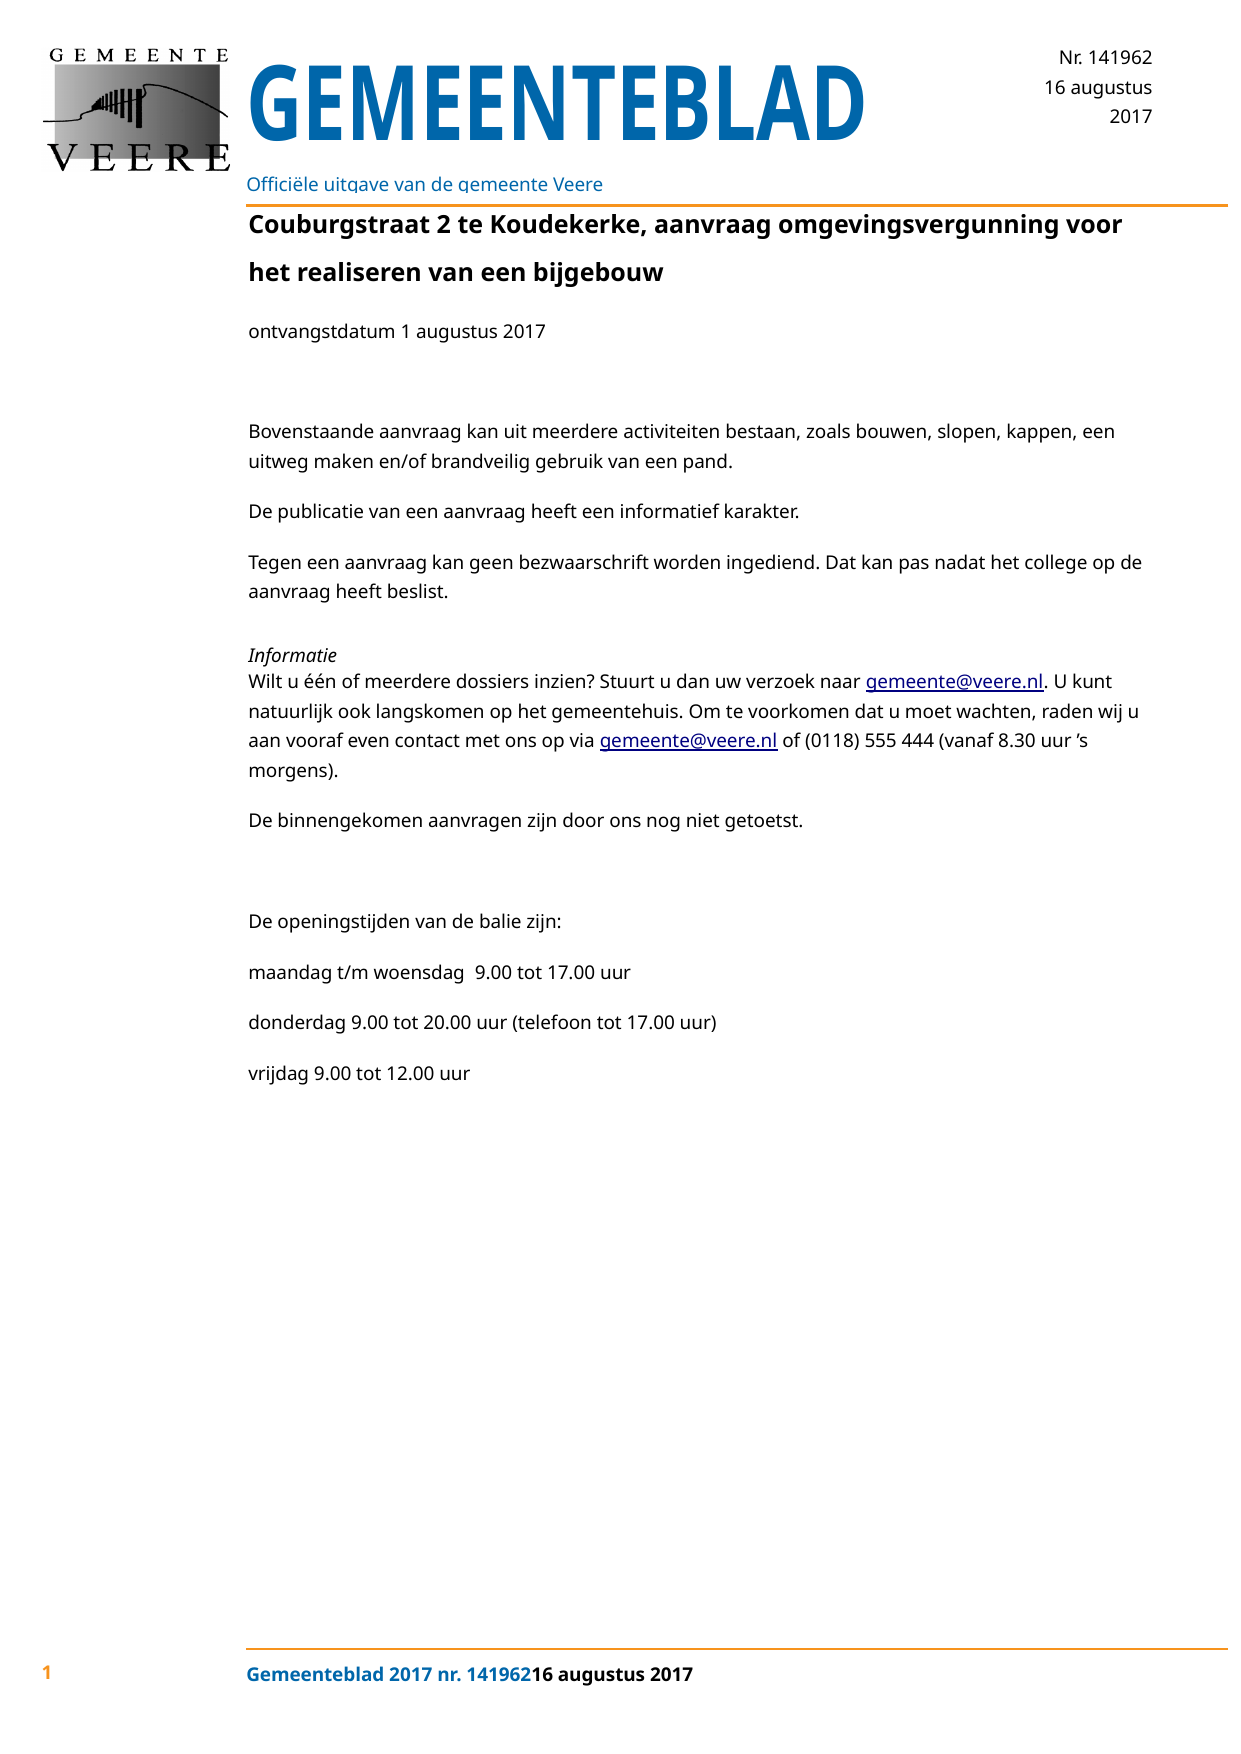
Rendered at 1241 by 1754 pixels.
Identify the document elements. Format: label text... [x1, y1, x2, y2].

text Tegen een aanvraag kan geen bezwaarschrift worden ingediend. Dat kan pas nadat het college op de aanvraag heeft beslist. [248, 549, 1152, 604]
text donderdag 9.00 tot 20.00 uur (telefoon tot 17.00 uur) [248, 1009, 1152, 1035]
text Bovenstaande aanvraag kan uit meerdere activiteiten bestaan, zoals bouwen, slopen, kappen, een uitweg maken en/of brandveilig gebruik van een pand. [248, 419, 1152, 474]
text Informatie [248, 643, 1152, 668]
text ontvangstdatum 1 augustus 2017 [248, 318, 1152, 344]
text De openingstijden van de balie zijn: [248, 908, 1152, 934]
text Wilt u één of meerdere dossiers inzien? Stuurt u dan uw verzoek naar gemeente@veere.nl. U kunt natuurlijk ook langskomen op het gemeentehuis. Om te voorkomen dat u moet wachten, raden wij u aan vooraf even contact met ons op via gemeente@veere.nl of (0118) 555 444 (vanaf 8.30 uur ’s morgens). [248, 668, 1152, 783]
text Couburgstraat 2 te Koudekerke, aanvraag omgevingsvergunning voor het realiseren van een bijgebouw [248, 207, 1152, 288]
text maandag t/m woensdag 9.00 tot 17.00 uur [248, 959, 1152, 984]
text vrijdag 9.00 tot 12.00 uur [248, 1060, 1152, 1085]
picture [41, 47, 231, 172]
text De binnengekomen aanvragen zijn door ons nog niet getoetst. [248, 808, 1152, 833]
text De publicatie van een aanvraag heeft een informatief karakter. [248, 499, 1152, 524]
